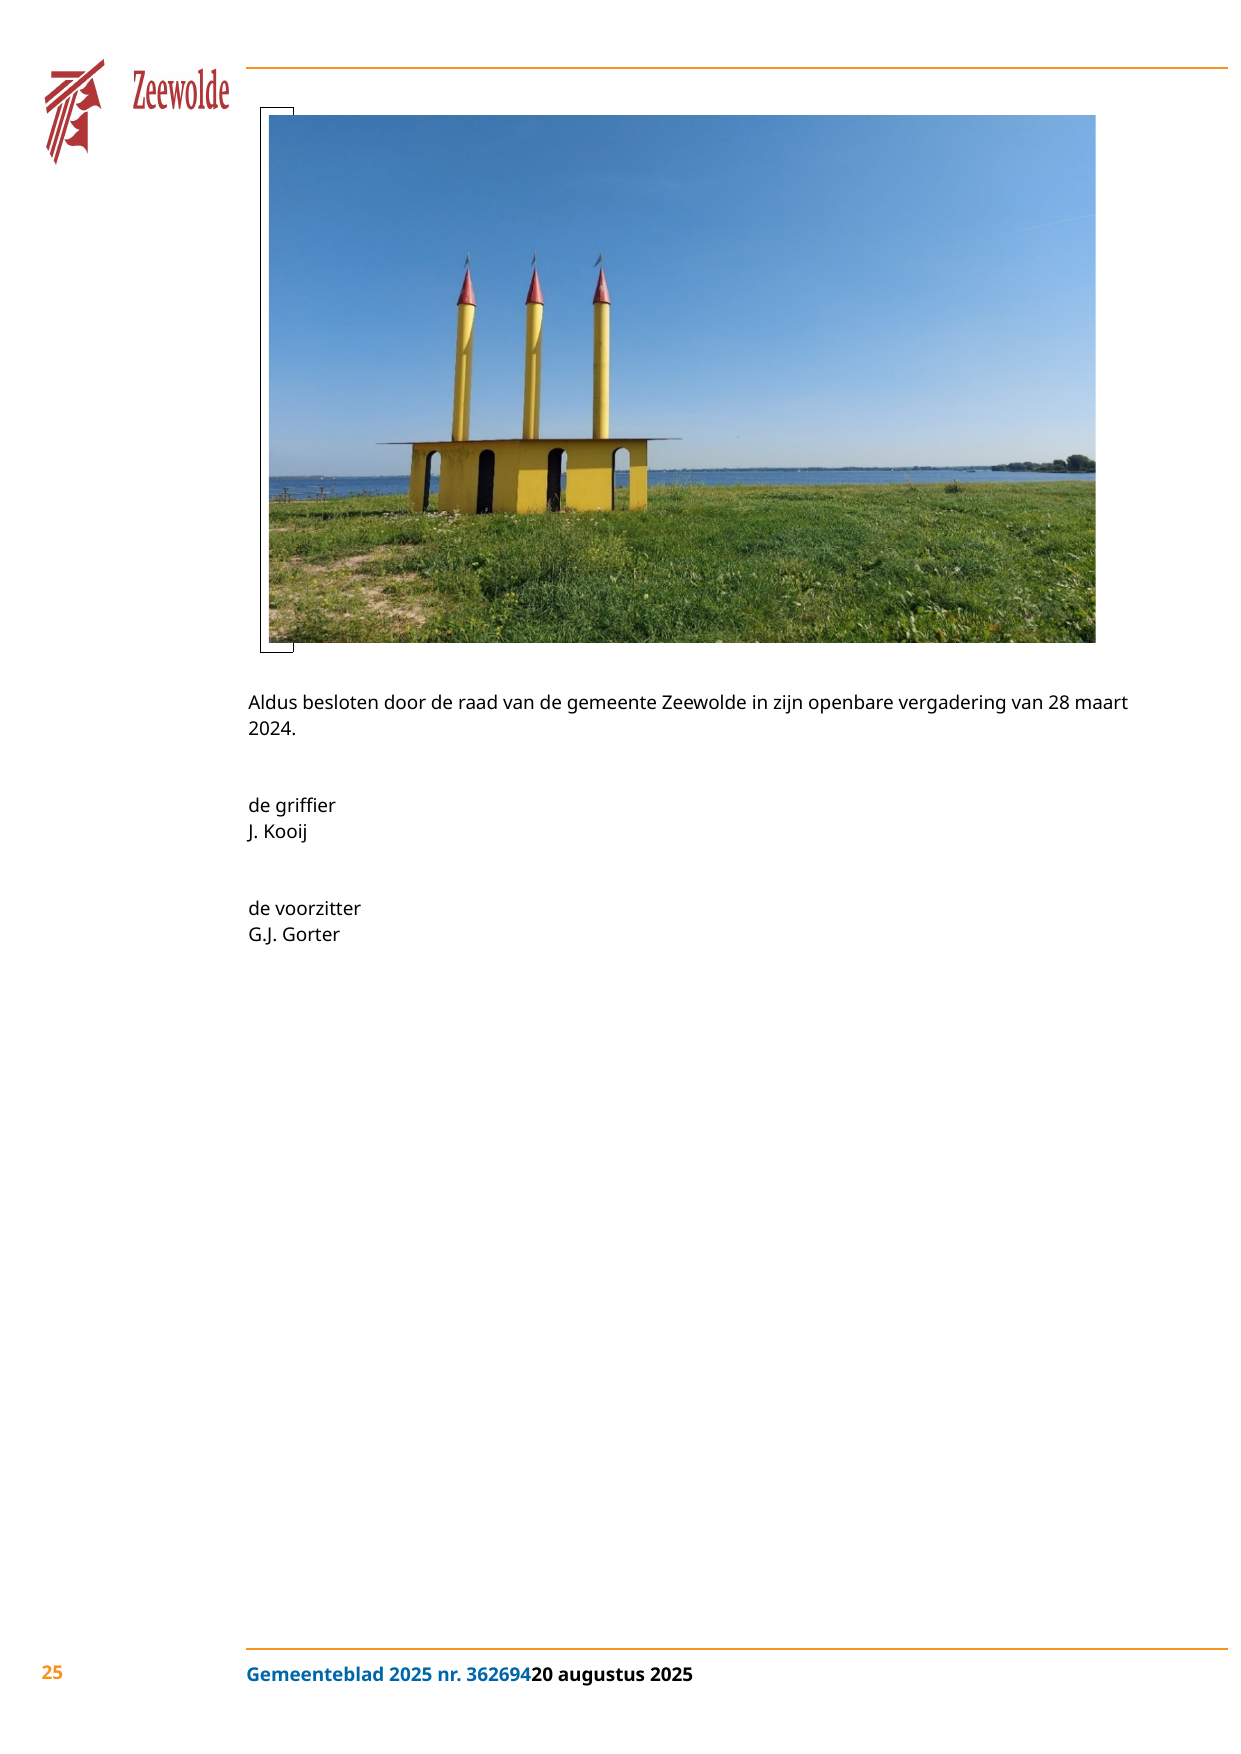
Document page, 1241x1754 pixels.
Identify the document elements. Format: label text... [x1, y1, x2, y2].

text de voorzitter [248, 895, 1152, 921]
text G.J. Gorter [248, 921, 1152, 947]
text Aldus besloten door de raad van de gemeente Zeewolde in zijn openbare vergadering van 28 maart 2024. [248, 689, 1152, 741]
picture [268, 115, 1096, 643]
text de griffier [248, 792, 1152, 818]
text J. Kooij [248, 818, 1152, 844]
picture [41, 47, 231, 172]
